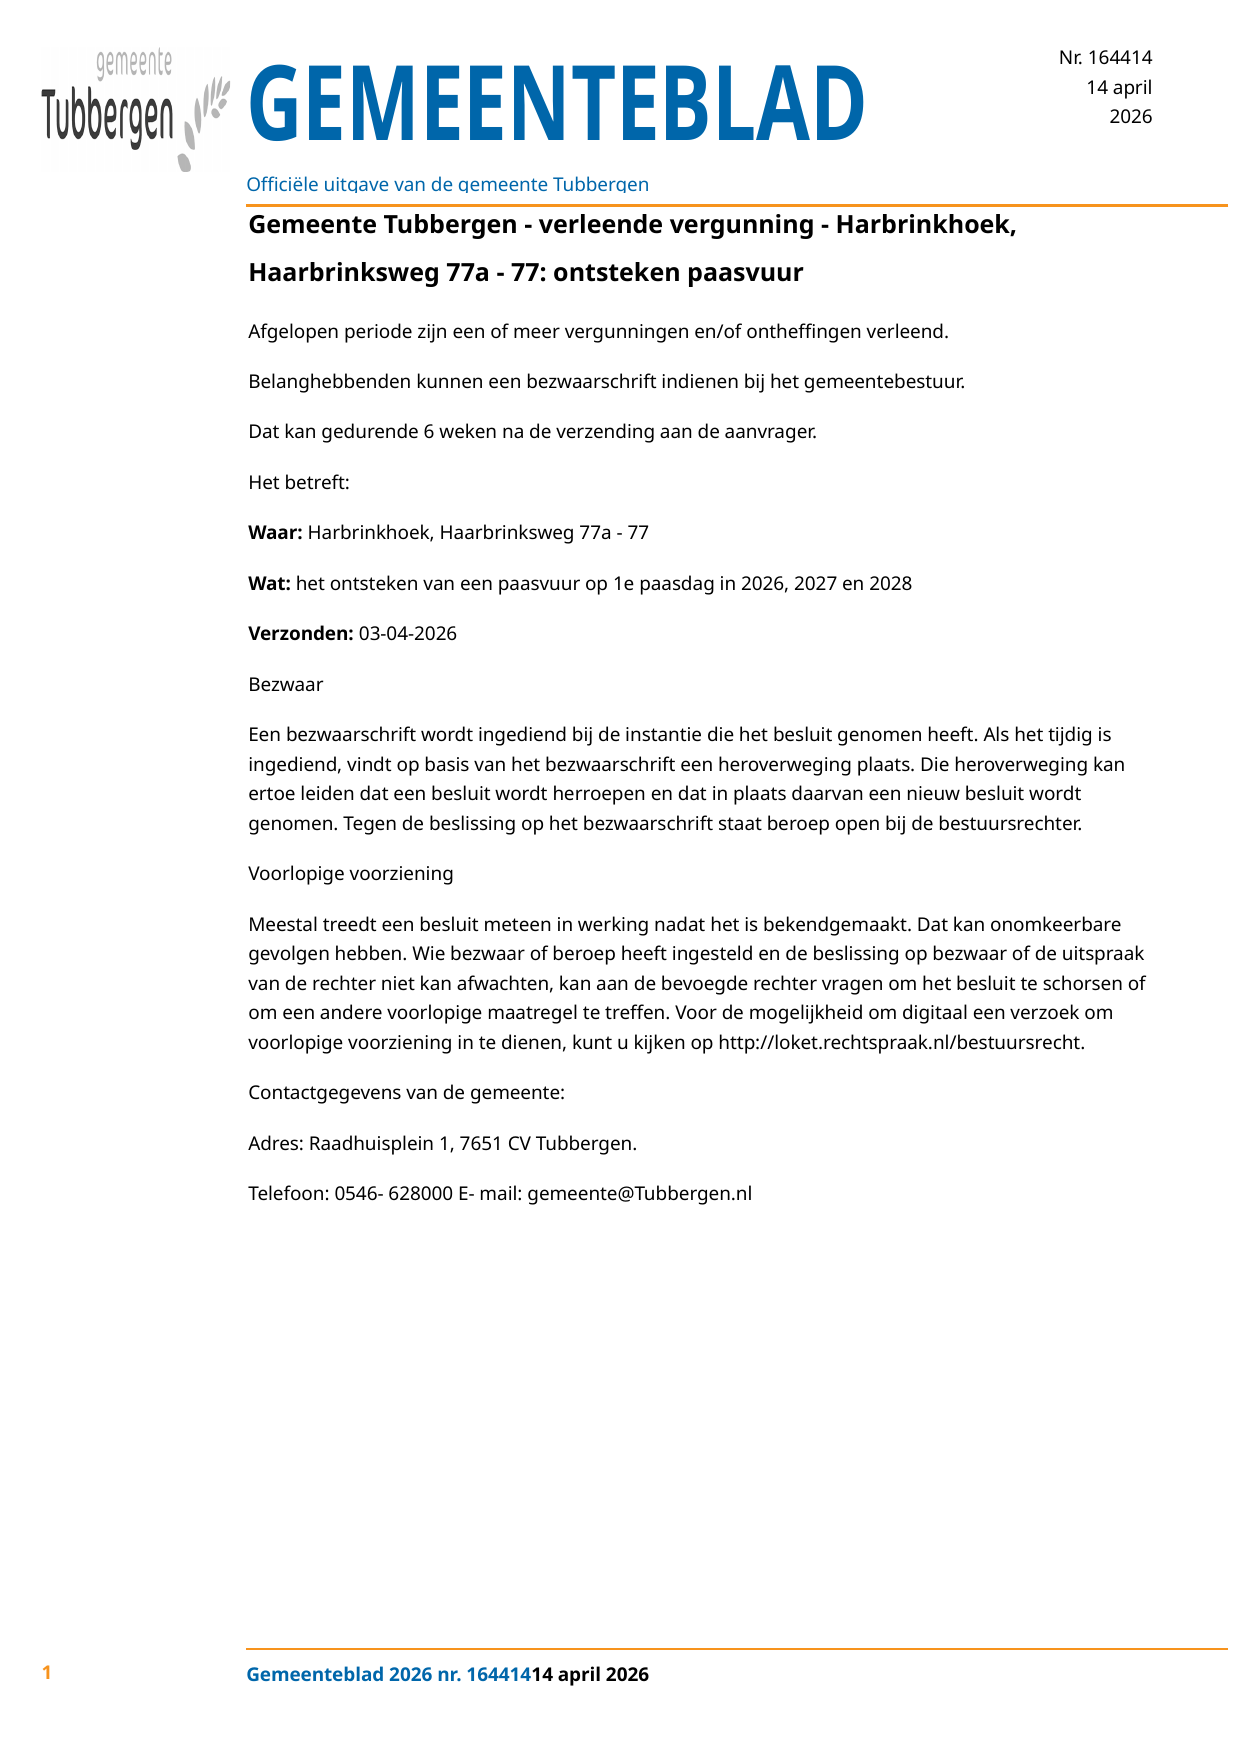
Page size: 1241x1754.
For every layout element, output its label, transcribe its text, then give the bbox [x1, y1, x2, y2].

picture [41, 47, 231, 172]
text Verzonden: 03-04-2026 [248, 620, 1152, 646]
text Voorlopige voorziening [248, 860, 1152, 886]
text Het betreft: [248, 469, 1152, 495]
text Belanghebbenden kunnen een bezwaarschrift indienen bij het gemeentebestuur. [248, 368, 1152, 394]
text Contactgegevens van de gemeente: [248, 1079, 1152, 1105]
text Bezwaar [248, 671, 1152, 697]
text Gemeente Tubbergen - verleende vergunning - Harbrinkhoek, Haarbrinksweg 77a - 77: ontsteken paasvuur [248, 207, 1152, 288]
text Wat: het ontsteken van een paasvuur op 1e paasdag in 2026, 2027 en 2028 [248, 570, 1152, 596]
text Een bezwaarschrift wordt ingediend bij de instantie die het besluit genomen heeft. Als het tijdig is ingediend, vindt op basis van het bezwaarschrift een heroverweging plaats. Die heroverweging kan ertoe leiden dat een besluit wordt herroepen en dat in plaats daarvan een nieuw besluit wordt genomen. Tegen de beslissing op het bezwaarschrift staat beroep open bij de bestuursrechter. [248, 721, 1152, 836]
text Telefoon: 0546- 628000 E- mail: gemeente@Tubbergen.nl [248, 1180, 1152, 1206]
text Waar: Harbrinkhoek, Haarbrinksweg 77a - 77 [248, 519, 1152, 545]
text Afgelopen periode zijn een of meer vergunningen en/of ontheffingen verleend. [248, 318, 1152, 344]
text Dat kan gedurende 6 weken na de verzending aan de aanvrager. [248, 419, 1152, 444]
text Meestal treedt een besluit meteen in werking nadat het is bekendgemaakt. Dat kan onomkeerbare gevolgen hebben. Wie bezwaar of beroep heeft ingesteld en de beslissing op bezwaar of de uitspraak van de rechter niet kan afwachten, kan aan de bevoegde rechter vragen om het besluit te schorsen of om een andere voorlopige maatregel te treffen. Voor de mogelijkheid om digitaal een verzoek om voorlopige voorziening in te dienen, kunt u kijken op http://loket.rechtspraak.nl/bestuursrecht. [248, 911, 1152, 1055]
text Adres: Raadhuisplein 1, 7651 CV Tubbergen. [248, 1130, 1152, 1156]
